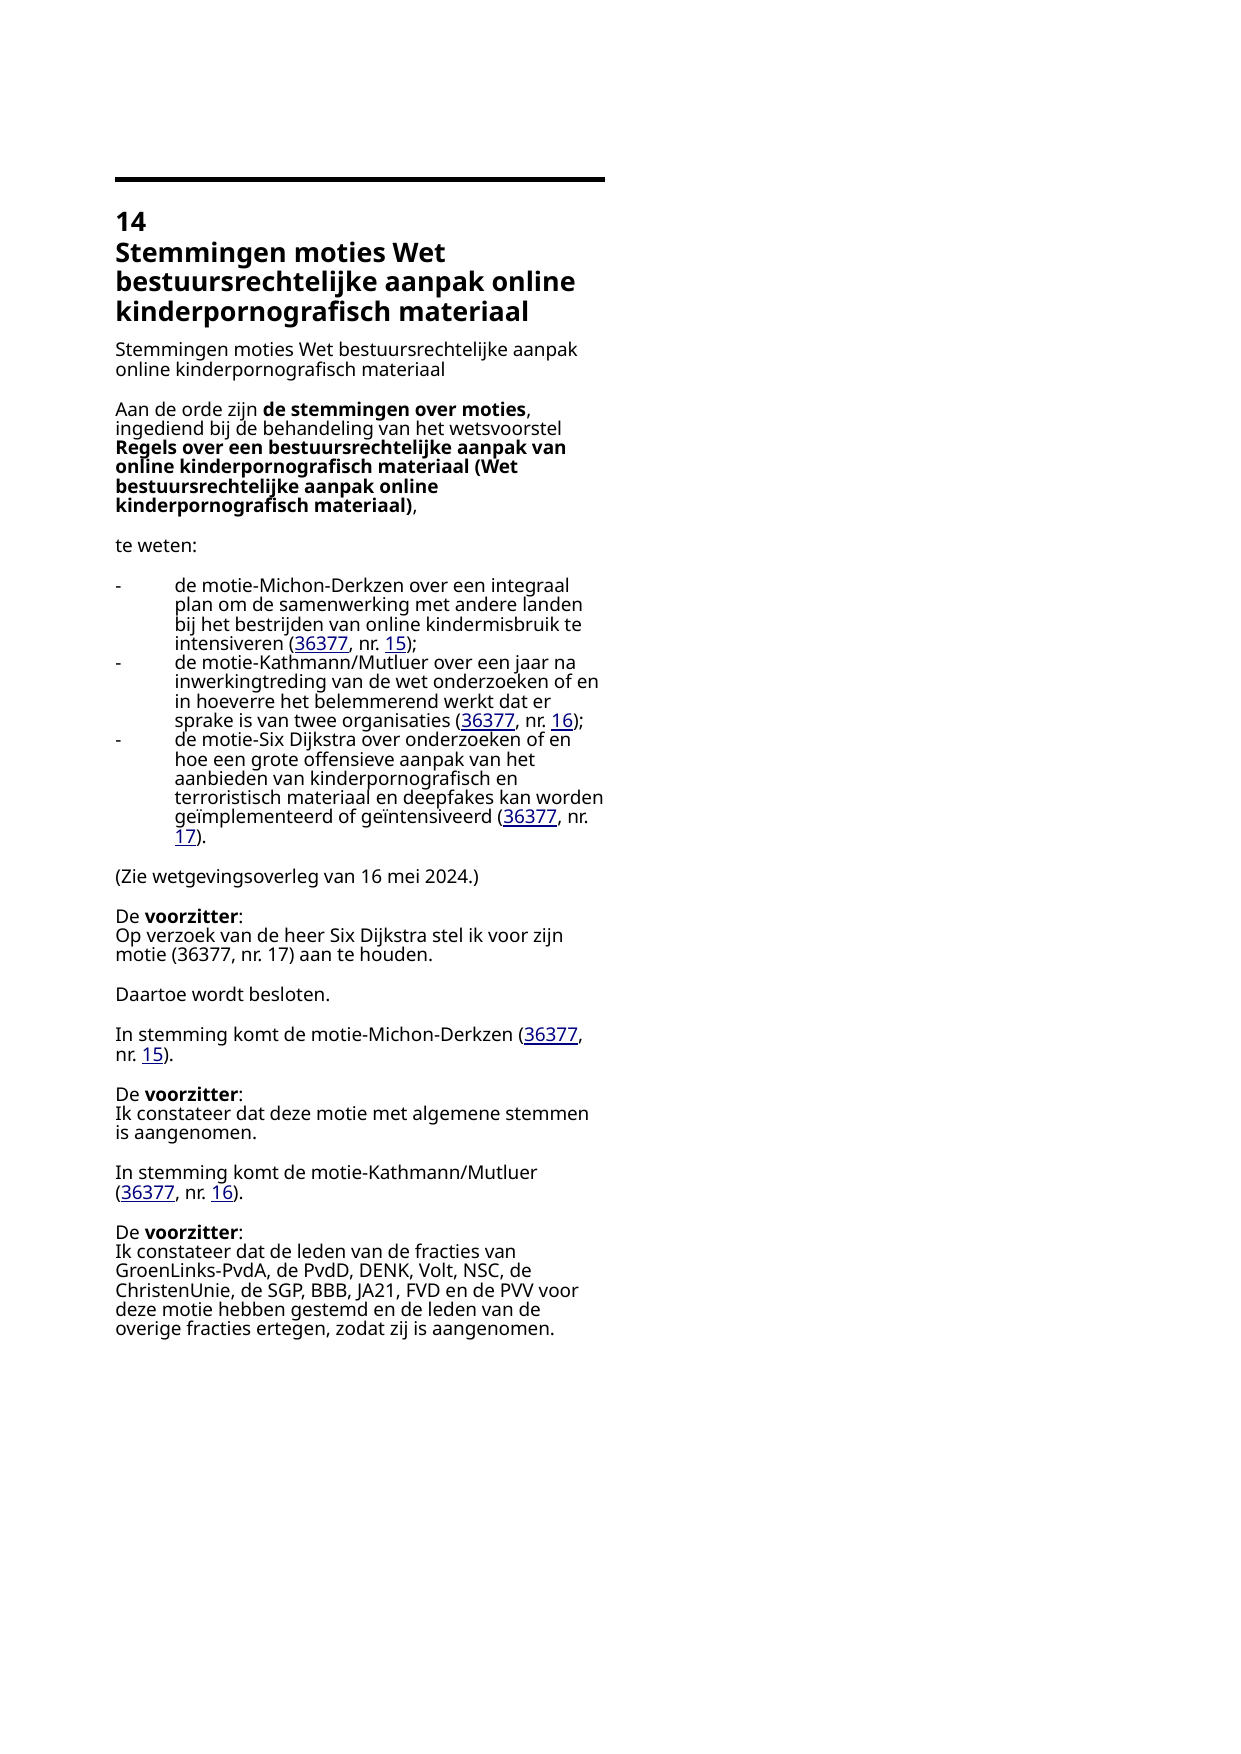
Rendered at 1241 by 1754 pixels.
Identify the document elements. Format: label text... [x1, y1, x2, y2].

text Op verzoek van de heer Six Dijkstra stel ik voor zijn motie (36377, nr. 17) aan te houden. [115, 927, 605, 966]
text Ik constateer dat deze motie met algemene stemmen is aangenomen. [115, 1105, 605, 1143]
list de motie-Kathmann/Mutluer over een jaar na inwerkingtreding van de wet onderzoeken of en in hoeverre het belemmerend werkt dat er sprake is van twee organisaties (36377, nr. 16); [115, 654, 605, 731]
text te weten: [115, 537, 605, 556]
text In stemming komt de motie-Kathmann/Mutluer (36377, nr. 16). [115, 1164, 605, 1203]
text De voorzitter: [115, 1224, 605, 1243]
text Stemmingen moties Wet bestuursrechtelijke aanpak online kinderpornografisch materiaal [115, 341, 605, 380]
text 14 [115, 203, 605, 239]
text Stemmingen moties Wet bestuursrechtelijke aanpak online kinderpornografisch materiaal [115, 239, 605, 341]
text Daartoe wordt besloten. [115, 986, 605, 1006]
list de motie-Six Dijkstra over onderzoeken of en hoe een grote offensieve aanpak van het aanbieden van kinderpornografisch en terroristisch materiaal en deepfakes kan worden geïmplementeerd of geïntensiveerd (36377, nr. 17). [115, 731, 605, 847]
text Aan de orde zijn de stemmingen over moties, ingediend bij de behandeling van het wetsvoorstel Regels over een bestuursrechtelijke aanpak van online kinderpornografisch materiaal (Wet bestuursrechtelijke aanpak online kinderpornografisch materiaal), [115, 401, 605, 516]
text De voorzitter: [115, 908, 605, 927]
text De voorzitter: [115, 1086, 605, 1105]
text Ik constateer dat de leden van de fracties van GroenLinks-PvdA, de PvdD, DENK, Volt, NSC, de ChristenUnie, de SGP, BBB, JA21, FVD en de PVV voor deze motie hebben gestemd en de leden van de overige fracties ertegen, zodat zij is aangenomen. [115, 1243, 605, 1339]
text (Zie wetgevingsoverleg van 16 mei 2024.) [115, 868, 605, 887]
list de motie-Michon-Derkzen over een integraal plan om de samenwerking met andere landen bij het bestrijden van online kindermisbruik te intensiveren (36377, nr. 15); [115, 577, 605, 654]
text In stemming komt de motie-Michon-Derkzen (36377, nr. 15). [115, 1026, 605, 1065]
